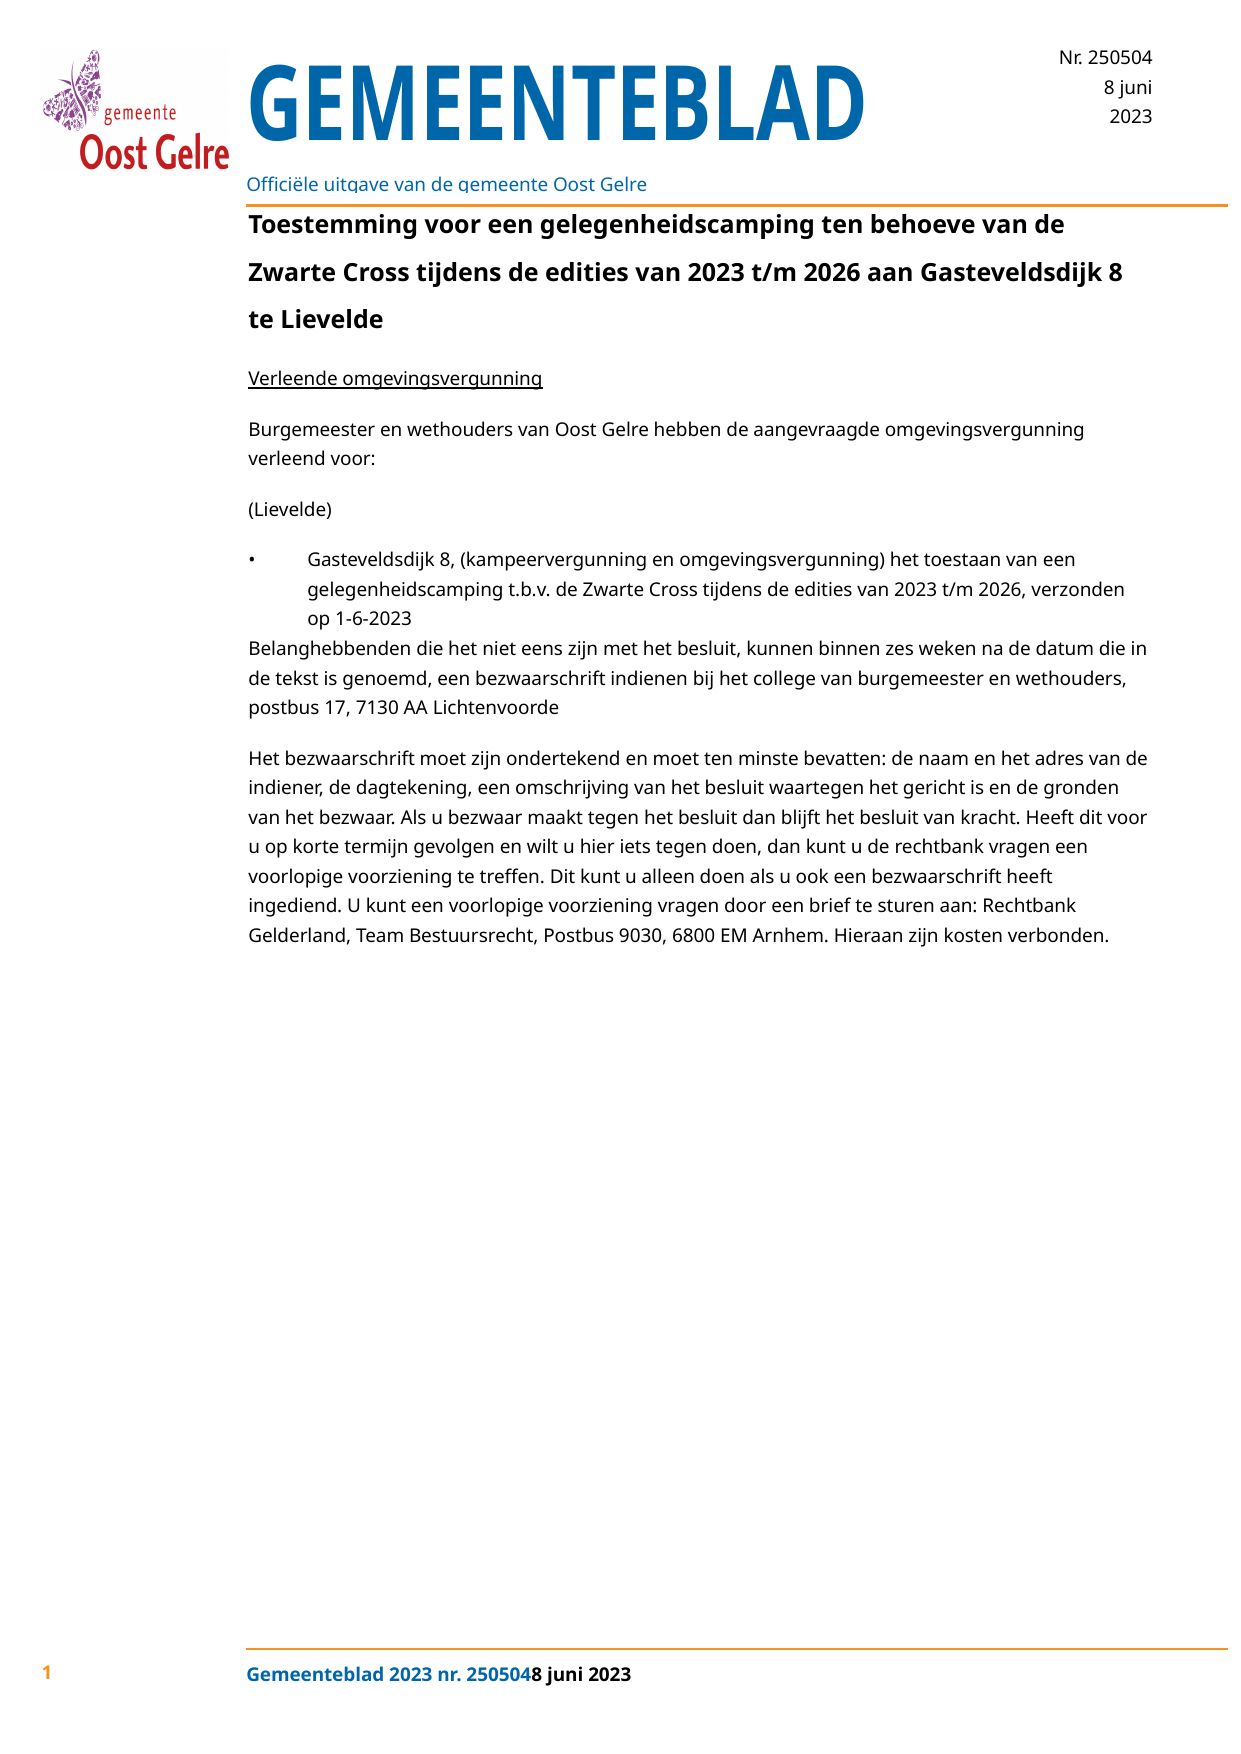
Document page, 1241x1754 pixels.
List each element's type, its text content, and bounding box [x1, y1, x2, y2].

text Toestemming voor een gelegenheidscamping ten behoeve van de Zwarte Cross tijdens de edities van 2023 t/m 2026 aan Gasteveldsdijk 8 te Lievelde [248, 207, 1152, 336]
text Belanghebbenden die het niet eens zijn met het besluit, kunnen binnen zes weken na de datum die in de tekst is genoemd, een bezwaarschrift indienen bij het college van burgemeester en wethouders, postbus 17, 7130 AA Lichtenvoorde [248, 635, 1152, 720]
text Burgemeester en wethouders van Oost Gelre hebben de aangevraagde omgevingsvergunning verleend voor: [248, 416, 1152, 471]
text Het bezwaarschrift moet zijn ondertekend en moet ten minste bevatten: de naam en het adres van de indiener, de dagtekening, een omschrijving van het besluit waartegen het gericht is en de gronden van het bezwaar. Als u bezwaar maakt tegen het besluit dan blijft het besluit van kracht. Heeft dit voor u op korte termijn gevolgen en wilt u hier iets tegen doen, dan kunt u de rechtbank vragen een voorlopige voorziening te treffen. Dit kunt u alleen doen als u ook een bezwaarschrift heeft ingediend. U kunt een voorlopige voorziening vragen door een brief te sturen aan: Rechtbank Gelderland, Team Bestuursrecht, Postbus 9030, 6800 EM Arnhem. Hieraan zijn kosten verbonden. [248, 745, 1152, 948]
picture [41, 47, 231, 172]
text Verleende omgevingsvergunning [248, 366, 1152, 391]
list Gasteveldsdijk 8, (kampeervergunning en omgevingsvergunning) het toestaan van een gelegenheidscamping t.b.v. de Zwarte Cross tijdens de edities van 2023 t/m 2026, verzonden op 1-6-2023 [248, 546, 1152, 631]
text (Lievelde) [248, 496, 1152, 522]
